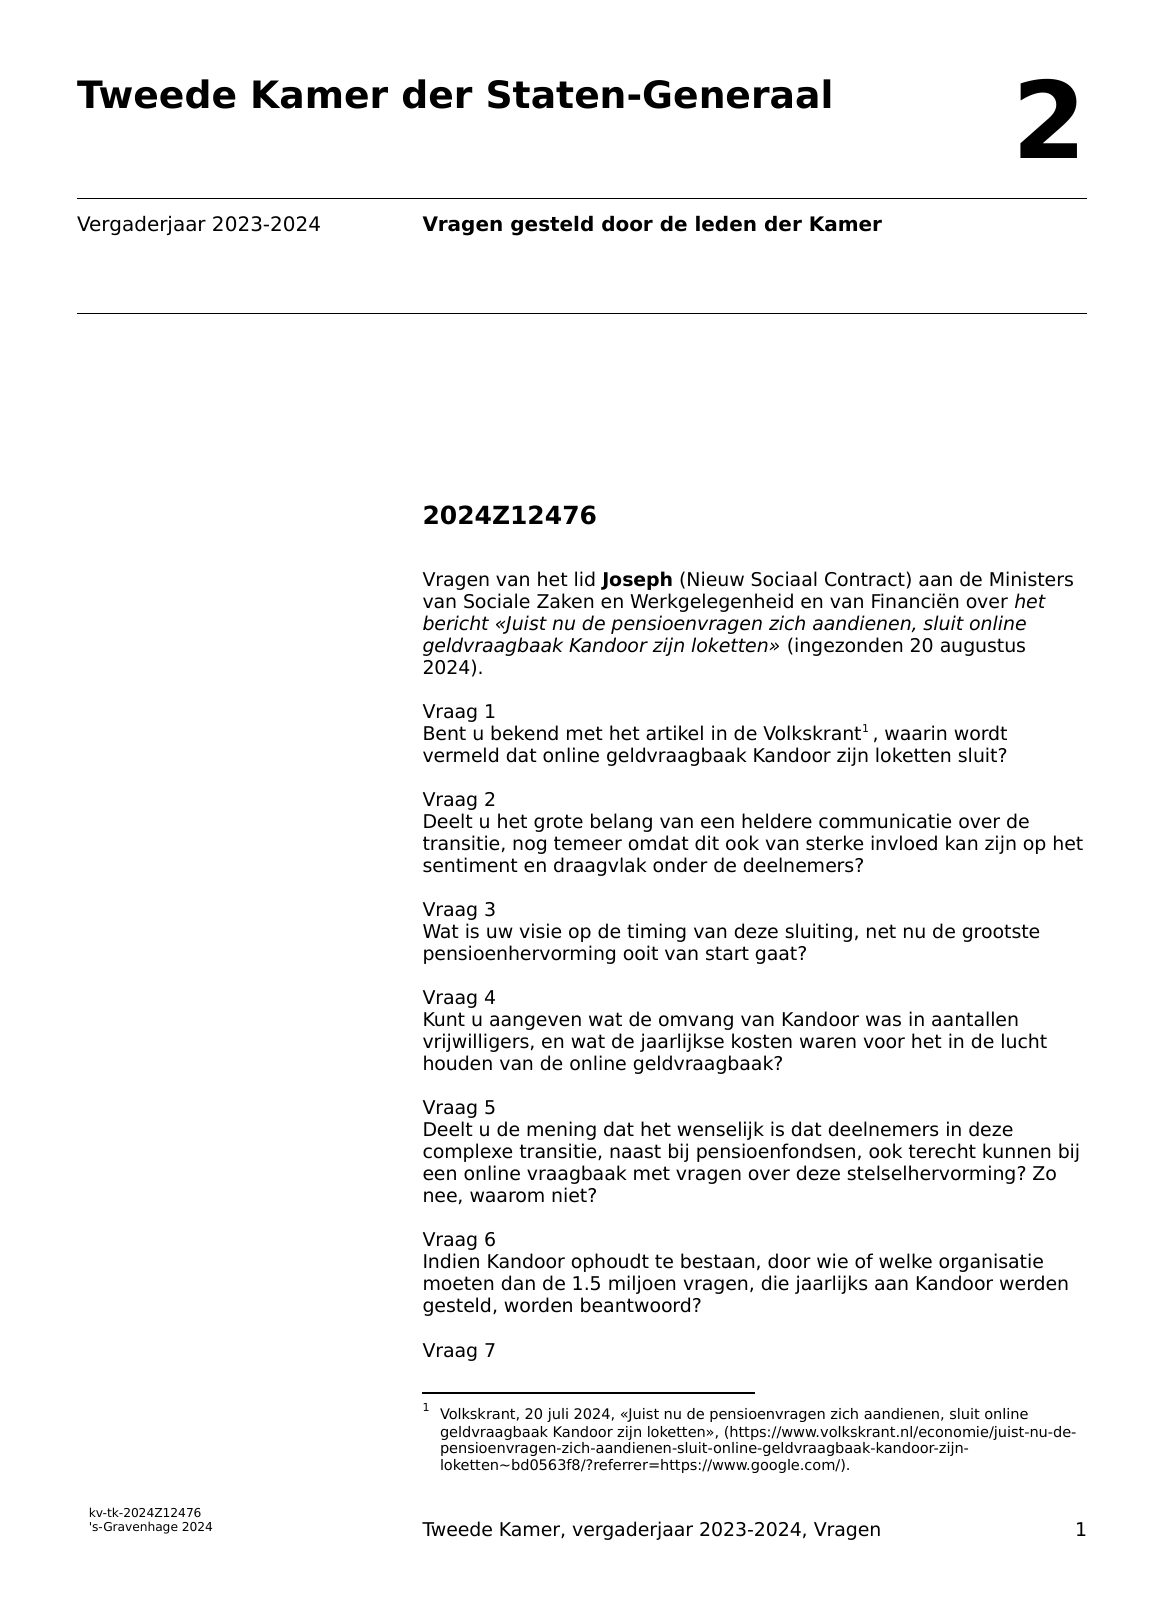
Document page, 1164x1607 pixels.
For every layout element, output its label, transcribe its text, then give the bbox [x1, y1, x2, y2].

text 's-Gravenhage 2024 [88, 1520, 323, 1534]
text Bent u bekend met het artikel in de Volkskrant, waarin wordt vermeld dat online geldvraagbaak Kandoor zijn loketten sluit? [422, 723, 1087, 767]
text 2024Z12476 [422, 501, 1087, 531]
text Vraag 5 [422, 1097, 1087, 1119]
table_cell Vragen gesteld door de leden der Kamer [422, 199, 1087, 313]
text Deelt u het grote belang van een heldere communicatie over de transitie, nog temeer omdat dit ook van sterke invloed kan zijn op het sentiment en draagvlak onder de deelnemers? [422, 811, 1087, 877]
text Vraag 4 [422, 987, 1087, 1009]
table_header 2 [886, 59, 1087, 198]
table_cell Vergaderjaar 2023-2024 [77, 199, 422, 313]
text Deelt u de mening dat het wenselijk is dat deelnemers in deze complexe transitie, naast bij pensioenfondsen, ook terecht kunnen bij een online vraagbaak met vragen over deze stelselhervorming? Zo nee, waarom niet? [422, 1119, 1087, 1207]
text Vraag 3 [422, 899, 1087, 921]
text Vraag 2 [422, 789, 1087, 811]
table_header Tweede Kamer der Staten-Generaal [77, 59, 886, 198]
text Kunt u aangeven wat de omvang van Kandoor was in aantallen vrijwilligers, en wat de jaarlijkse kosten waren voor het in de lucht houden van de online geldvraagbaak? [422, 1009, 1087, 1075]
text Vraag 1 [422, 701, 1087, 723]
text Vraag 6 [422, 1229, 1087, 1251]
text Vragen van het lid Joseph (Nieuw Sociaal Contract) aan de Ministers van Sociale Zaken en Werkgelegenheid en van Financiën over het bericht «Juist nu de pensioenvragen zich aandienen, sluit online geldvraagbaak Kandoor zijn loketten» (ingezonden 20 augustus 2024). [422, 569, 1087, 679]
text Vraag 7 [422, 1339, 1087, 1361]
text Indien Kandoor ophoudt te bestaan, door wie of welke organisatie moeten dan de 1.5 miljoen vragen, die jaarlijks aan Kandoor werden gesteld, worden beantwoord? [422, 1251, 1087, 1317]
text kv-tk-2024Z12476 [88, 1506, 323, 1520]
text Volkskrant, 20 juli 2024, «Juist nu de pensioenvragen zich aandienen, sluit online geldvraagbaak Kandoor zijn loketten», (https://www.volkskrant.nl/economie/juist-nu-de-pensioenvragen-zich-aandienen-sluit-online-geldvraagbaak-kandoor-zijn-loketten~bd0563f8/?referrer=https://www.google.com/). [422, 1402, 1087, 1474]
text Wat is uw visie op de timing van deze sluiting, net nu de grootste pensioenhervorming ooit van start gaat? [422, 921, 1087, 965]
